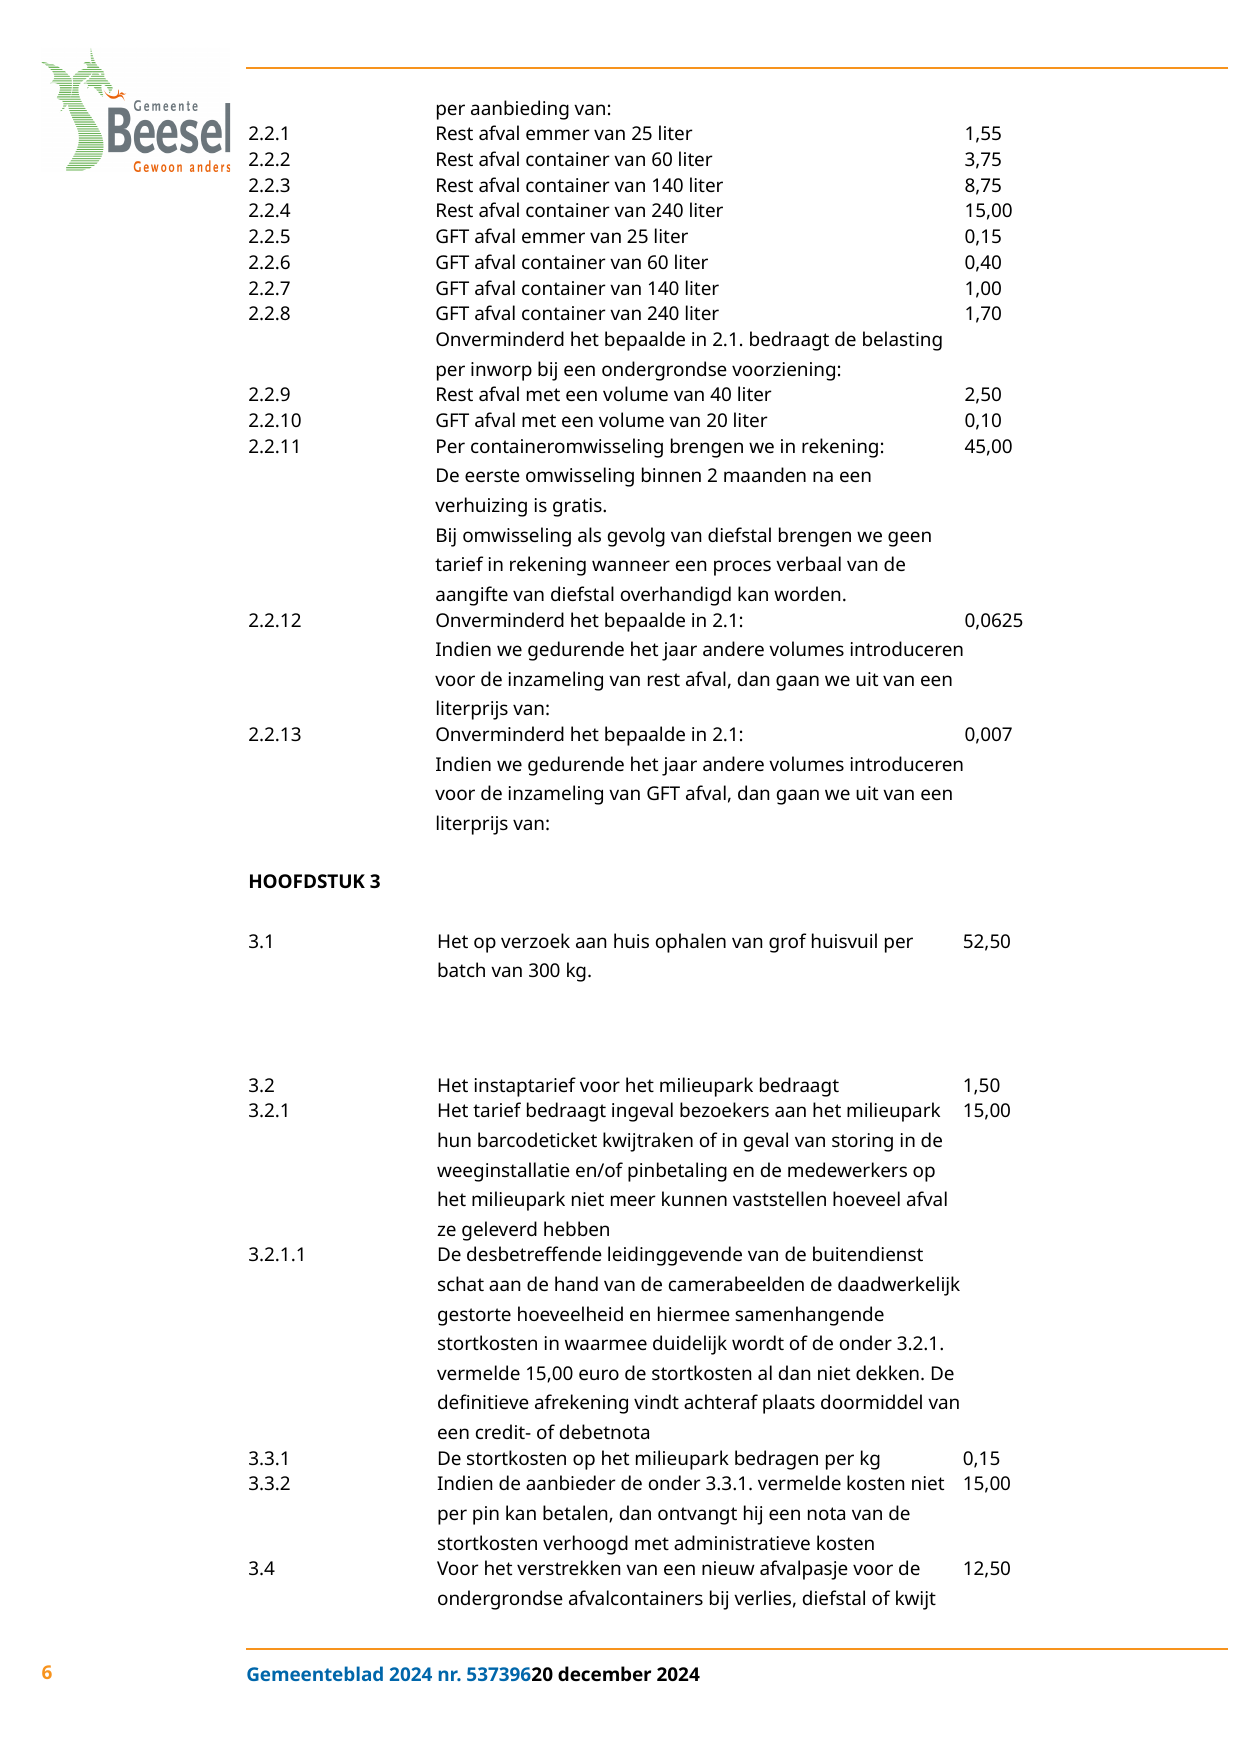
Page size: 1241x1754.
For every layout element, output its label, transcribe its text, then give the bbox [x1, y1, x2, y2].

table_cell 3.2.1.1 [248, 1242, 437, 1445]
table_cell 2.2.8 [248, 301, 435, 326]
table_cell 3.3.2 [248, 1471, 437, 1556]
table_cell 3,75 [964, 146, 1152, 172]
table_cell 0,15 [963, 1445, 1152, 1471]
table_cell 2.2.5 [248, 224, 435, 249]
table_cell De stortkosten op het milieupark bedragen per kg [437, 1445, 963, 1471]
table_cell 3.3.1 [248, 1445, 437, 1471]
table_cell Het instaptarief voor het milieupark bedraagt [437, 1072, 963, 1098]
table_cell 2.2.11 [248, 433, 435, 607]
table_header 3.1 [248, 928, 437, 1072]
table_cell 1,55 [964, 121, 1152, 146]
picture [41, 47, 231, 172]
table_cell 0,0625 [964, 607, 1152, 721]
table_cell Onverminderd het bepaalde in 2.1. bedraagt de belasting per inworp bij een ondergrondse voorziening: [435, 326, 964, 382]
table_cell Rest afval container van 140 liter [435, 172, 964, 198]
table_cell 2.2.9 [248, 382, 435, 407]
table_cell GFT afval container van 60 liter [435, 249, 964, 275]
table_cell per aanbieding van: [435, 95, 964, 121]
table_cell 8,75 [964, 172, 1152, 198]
table_cell 2.2.4 [248, 198, 435, 223]
table_cell 0,007 [964, 721, 1152, 836]
table_cell Onverminderd het bepaalde in 2.1: Indien we gedurende het jaar andere volumes introduceren voor de inzameling van GFT afval, dan gaan we uit van een literprijs van: [435, 721, 964, 836]
table_cell [248, 326, 435, 382]
table_cell [964, 326, 1152, 382]
table_cell 15,00 [963, 1098, 1152, 1242]
table_cell 2.2.13 [248, 721, 435, 836]
table_cell GFT afval container van 140 liter [435, 275, 964, 301]
table_cell 2.2.7 [248, 275, 435, 301]
table_cell Per containeromwisseling brengen we in rekening: De eerste omwisseling binnen 2 maanden na een verhuizing is gratis. Bij omwisseling als gevolg van diefstal brengen we geen tarief in rekening wanneer een proces verbaal van de aangifte van diefstal overhandigd kan worden. [435, 433, 964, 607]
table_cell Voor het verstrekken van een nieuw afvalpasje voor de ondergrondse afvalcontainers bij verlies, diefstal of kwijt [437, 1556, 963, 1611]
table_cell [248, 95, 435, 121]
table_cell GFT afval container van 240 liter [435, 301, 964, 326]
table_cell De desbetreffende leidinggevende van de buitendienst schat aan de hand van de camerabeelden de daadwerkelijk gestorte hoeveelheid en hiermee samenhangende stortkosten in waarmee duidelijk wordt of de onder 3.2.1. vermelde 15,00 euro de stortkosten al dan niet dekken. De definitieve afrekening vindt achteraf plaats doormiddel van een credit- of debetnota [437, 1242, 963, 1445]
table_cell 15,00 [964, 198, 1152, 223]
table_cell Rest afval container van 240 liter [435, 198, 964, 223]
table_cell 0,10 [964, 408, 1152, 433]
table_cell Rest afval met een volume van 40 liter [435, 382, 964, 407]
table_cell 0,15 [964, 224, 1152, 249]
table_cell 12,50 [963, 1556, 1152, 1611]
table_cell 1,70 [964, 301, 1152, 326]
table_cell 3.2 [248, 1072, 437, 1098]
table_header Het op verzoek aan huis ophalen van grof huisvuil per batch van 300 kg. [437, 928, 963, 1072]
table_cell 1,50 [963, 1072, 1152, 1098]
table_cell 2.2.10 [248, 408, 435, 433]
table_cell [964, 95, 1152, 121]
table_cell Indien de aanbieder de onder 3.3.1. vermelde kosten niet per pin kan betalen, dan ontvangt hij een nota van de stortkosten verhoogd met administratieve kosten [437, 1471, 963, 1556]
table_cell 2.2.12 [248, 607, 435, 721]
table_cell Rest afval emmer van 25 liter [435, 121, 964, 146]
table_cell GFT afval emmer van 25 liter [435, 224, 964, 249]
table_cell GFT afval met een volume van 20 liter [435, 408, 964, 433]
table_header 52,50 [963, 928, 1152, 1072]
table_cell 45,00 [964, 433, 1152, 607]
table_cell Onverminderd het bepaalde in 2.1: Indien we gedurende het jaar andere volumes introduceren voor de inzameling van rest afval, dan gaan we uit van een literprijs van: [435, 607, 964, 721]
table_cell [963, 1242, 1152, 1445]
table_cell 15,00 [963, 1471, 1152, 1556]
table_cell 2.2.1 [248, 121, 435, 146]
table_cell 2.2.2 [248, 146, 435, 172]
table_cell 2.2.3 [248, 172, 435, 198]
table_cell 1,00 [964, 275, 1152, 301]
table_cell 0,40 [964, 249, 1152, 275]
text HOOFDSTUK 3 [248, 868, 1152, 894]
table_cell 3.4 [248, 1556, 437, 1611]
table_cell Rest afval container van 60 liter [435, 146, 964, 172]
table_cell 2,50 [964, 382, 1152, 407]
table_cell 2.2.6 [248, 249, 435, 275]
table_cell 3.2.1 [248, 1098, 437, 1242]
table_cell Het tarief bedraagt ingeval bezoekers aan het milieupark hun barcodeticket kwijtraken of in geval van storing in de weeginstallatie en/of pinbetaling en de medewerkers op het milieupark niet meer kunnen vaststellen hoeveel afval ze geleverd hebben [437, 1098, 963, 1242]
